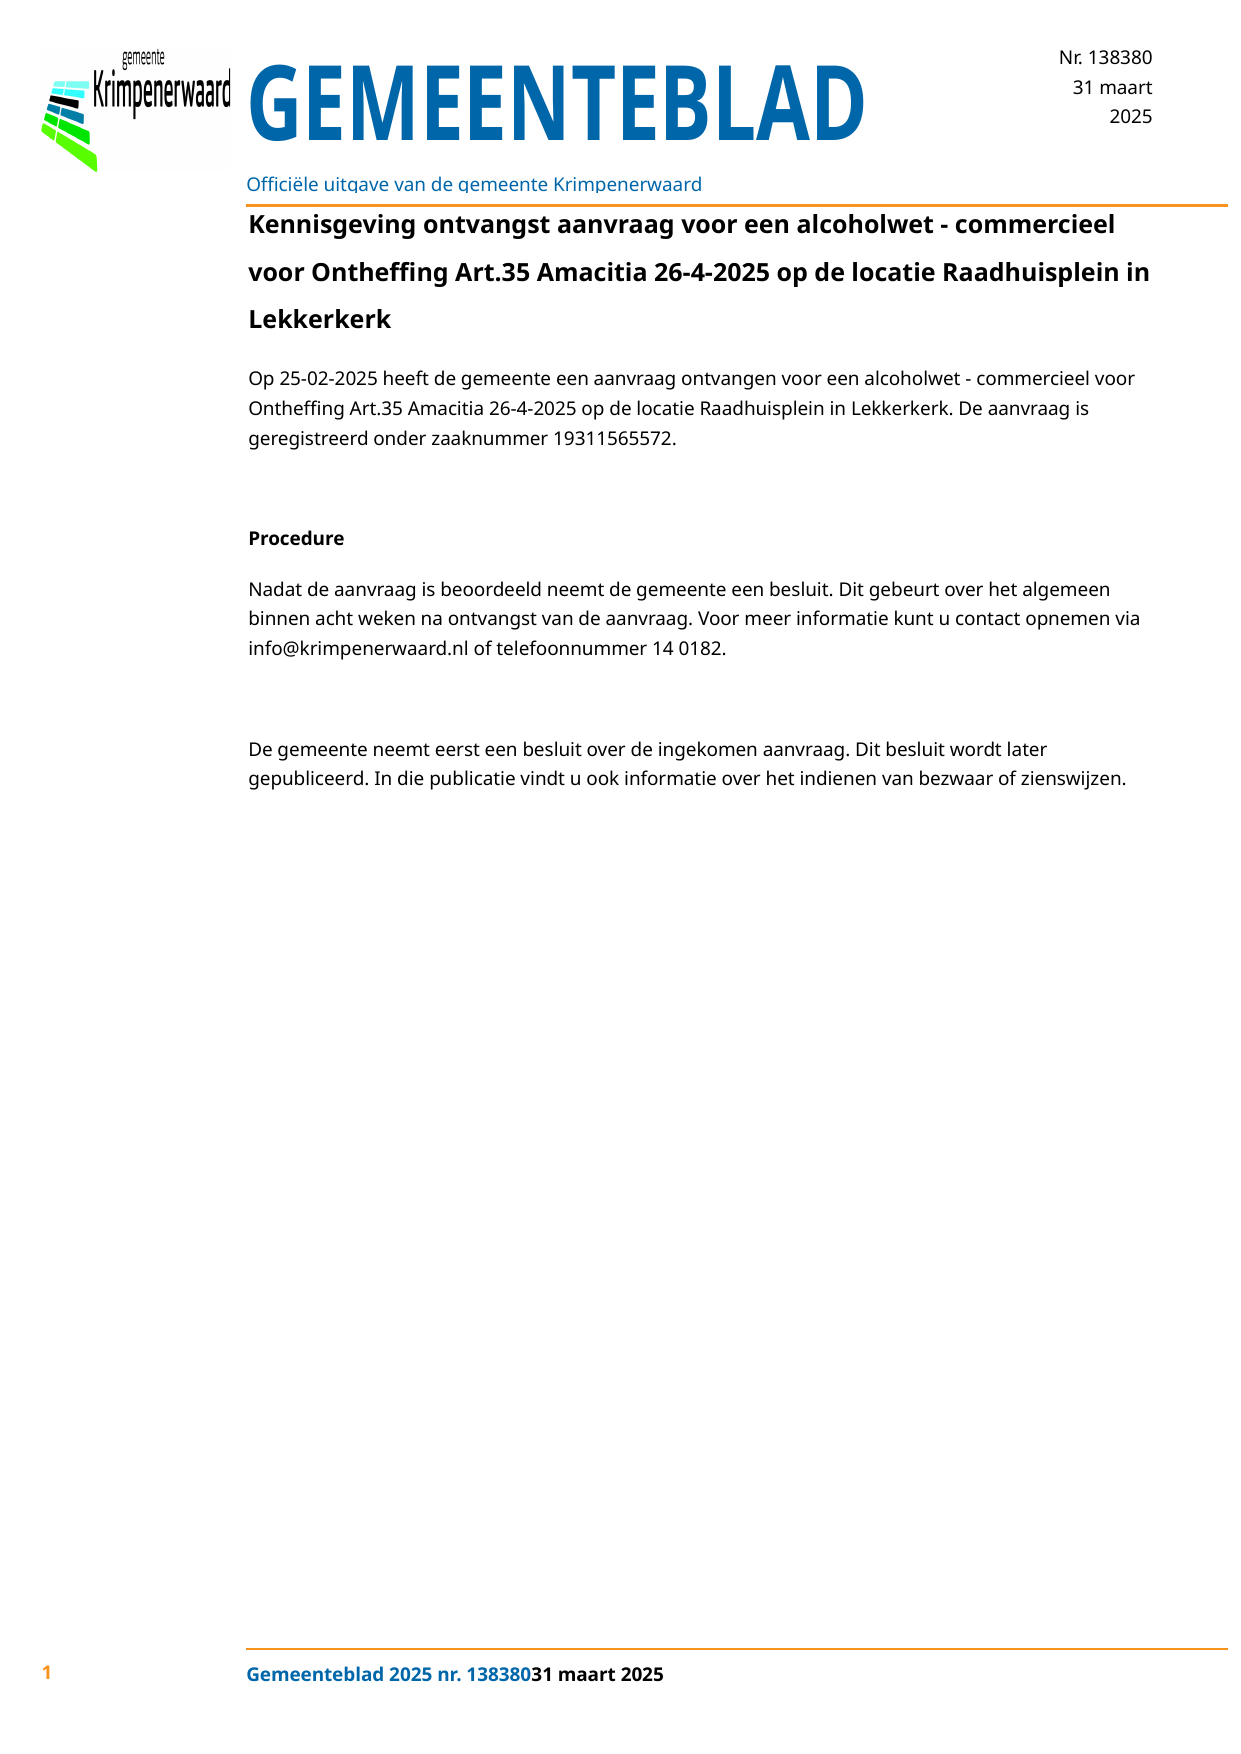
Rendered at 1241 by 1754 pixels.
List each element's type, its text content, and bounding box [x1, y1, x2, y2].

text Kennisgeving ontvangst aanvraag voor een alcoholwet - commercieel voor Ontheffing Art.35 Amacitia 26-4-2025 op de locatie Raadhuisplein in Lekkerkerk [248, 207, 1152, 336]
text Op 25-02-2025 heeft de gemeente een aanvraag ontvangen voor een alcoholwet - commercieel voor Ontheffing Art.35 Amacitia 26-4-2025 op de locatie Raadhuisplein in Lekkerkerk. De aanvraag is geregistreerd onder zaaknummer 19311565572. [248, 366, 1152, 450]
text Nadat de aanvraag is beoordeeld neemt de gemeente een besluit. Dit gebeurt over het algemeen binnen acht weken na ontvangst van de aanvraag. Voor meer informatie kunt u contact opnemen via info@krimpenerwaard.nl of telefoonnummer 14 0182. [248, 576, 1152, 661]
text De gemeente neemt eerst een besluit over de ingekomen aanvraag. Dit besluit wordt later gepubliceerd. In die publicatie vindt u ook informatie over het indienen van bezwaar of zienswijzen. [248, 736, 1152, 791]
picture [41, 47, 231, 172]
text Procedure [248, 526, 1152, 551]
